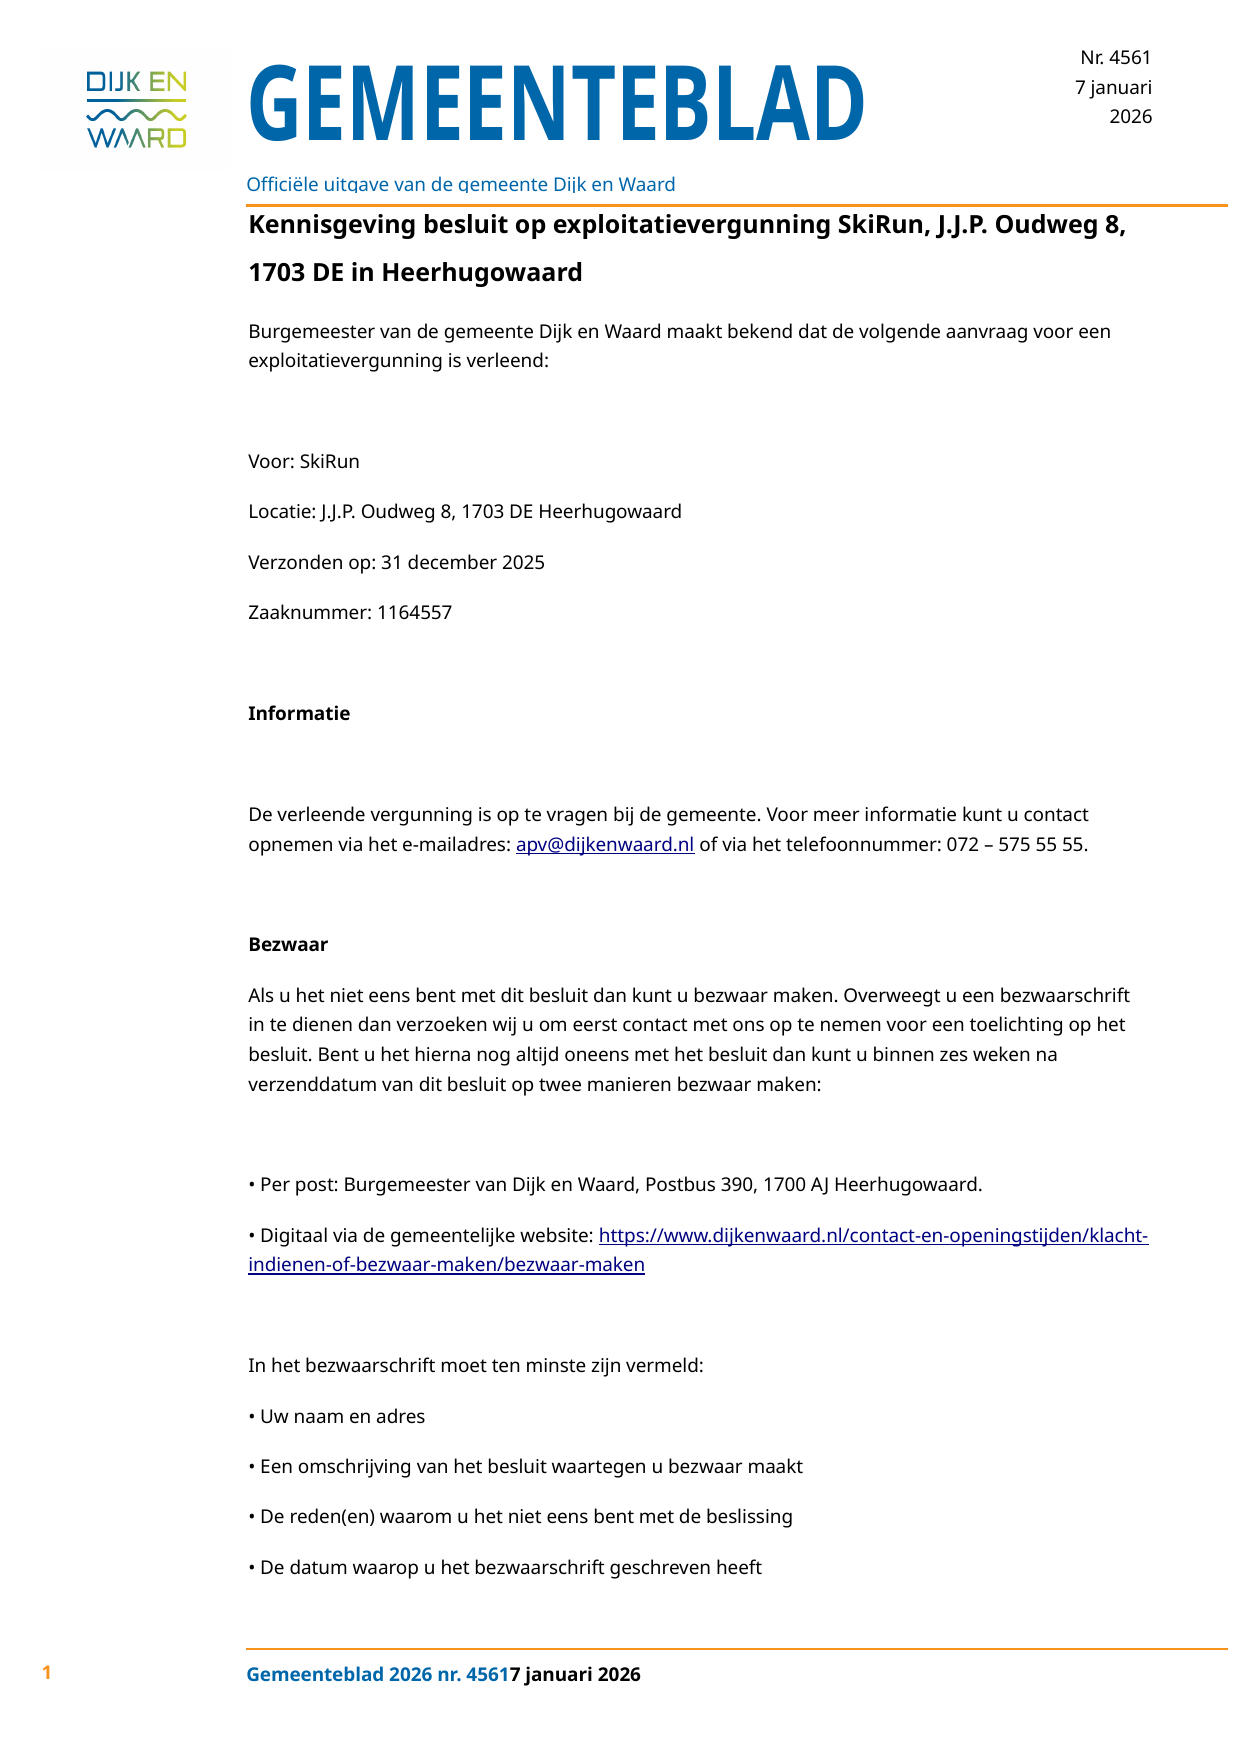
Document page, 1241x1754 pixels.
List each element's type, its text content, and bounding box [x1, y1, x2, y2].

text Informatie [248, 700, 1152, 726]
text Bezwaar [248, 932, 1152, 957]
text Locatie: J.J.P. Oudweg 8, 1703 DE Heerhugowaard [248, 499, 1152, 524]
text Als u het niet eens bent met dit besluit dan kunt u bezwaar maken. Overweegt u een bezwaarschrift in te dienen dan verzoeken wij u om eerst contact met ons op te nemen voor een toelichting op het besluit. Bent u het hierna nog altijd oneens met het besluit dan kunt u binnen zes weken na verzenddatum van dit besluit op twee manieren bezwaar maken: [248, 982, 1152, 1097]
text Zaaknummer: 1164557 [248, 599, 1152, 625]
text • De datum waarop u het bezwaarschrift geschreven heeft [248, 1554, 1152, 1580]
text • Een omschrijving van het besluit waartegen u bezwaar maakt [248, 1453, 1152, 1479]
text • Uw naam en adres [248, 1403, 1152, 1429]
text Burgemeester van de gemeente Dijk en Waard maakt bekend dat de volgende aanvraag voor een exploitatievergunning is verleend: [248, 318, 1152, 373]
text Verzonden op: 31 december 2025 [248, 549, 1152, 575]
text Voor: SkiRun [248, 448, 1152, 474]
text Kennisgeving besluit op exploitatievergunning SkiRun, J.J.P. Oudweg 8, 1703 DE in Heerhugowaard [248, 207, 1152, 288]
text • De reden(en) waarom u het niet eens bent met de beslissing [248, 1504, 1152, 1529]
text • Digitaal via de gemeentelijke website: https://www.dijkenwaard.nl/contact-en-openingstijden/klacht-indienen-of-bezwaar-maken/bezwaar-maken [248, 1222, 1152, 1277]
text De verleende vergunning is op te vragen bij de gemeente. Voor meer informatie kunt u contact opnemen via het e-mailadres: apv@dijkenwaard.nl of via het telefoonnummer: 072 – 575 55 55. [248, 801, 1152, 857]
picture [41, 47, 231, 172]
text In het bezwaarschrift moet ten minste zijn vermeld: [248, 1352, 1152, 1378]
text • Per post: Burgemeester van Dijk en Waard, Postbus 390, 1700 AJ Heerhugowaard. [248, 1172, 1152, 1197]
